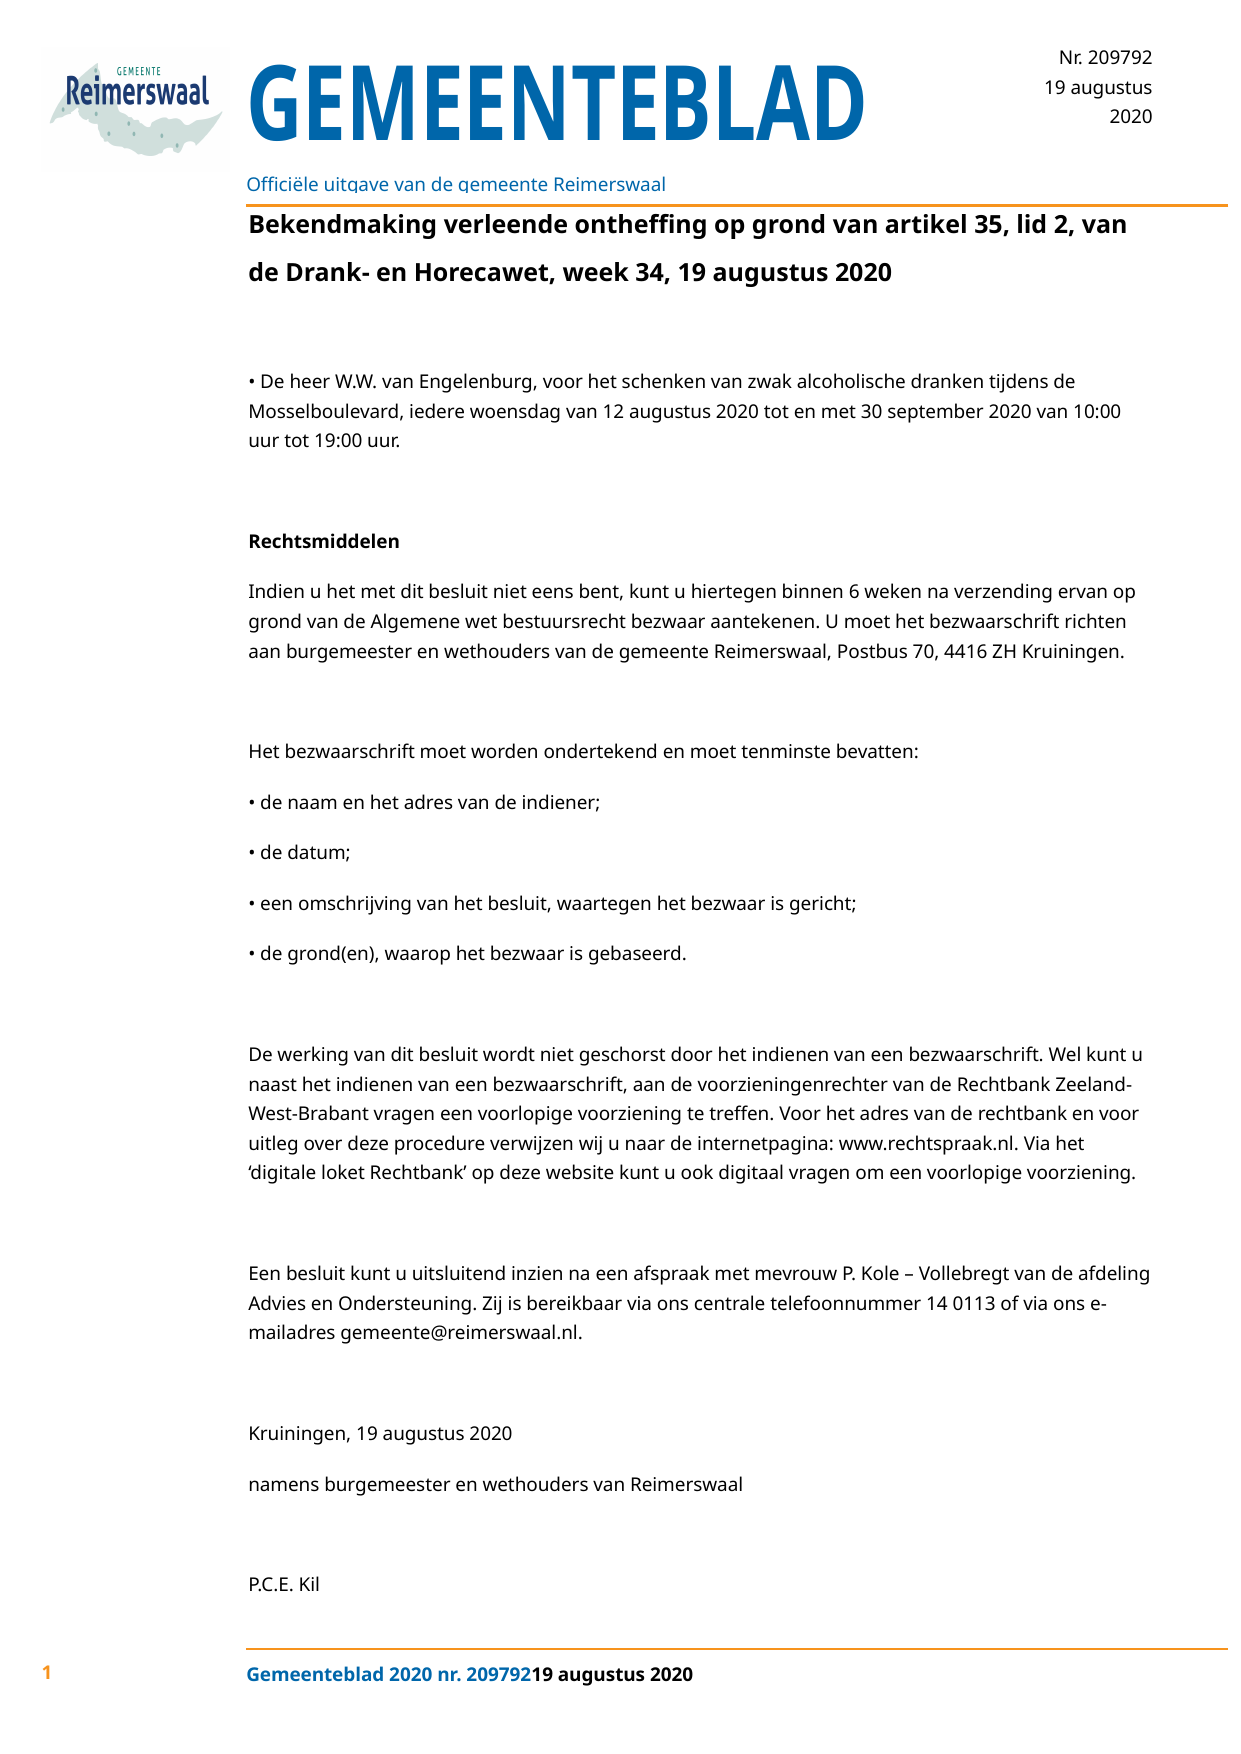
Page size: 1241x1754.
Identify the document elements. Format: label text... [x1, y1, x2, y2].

text Het bezwaarschrift moet worden ondertekend en moet tenminste bevatten: [248, 739, 1152, 764]
text namens burgemeester en wethouders van Reimerswaal [248, 1471, 1152, 1497]
text Bekendmaking verleende ontheffing op grond van artikel 35, lid 2, van de Drank- en Horecawet, week 34, 19 augustus 2020 [248, 207, 1152, 288]
text • de grond(en), waarop het bezwaar is gebaseerd. [248, 940, 1152, 966]
text • De heer W.W. van Engelenburg, voor het schenken van zwak alcoholische dranken tijdens de Mosselboulevard, iedere woensdag van 12 augustus 2020 tot en met 30 september 2020 van 10:00 uur tot 19:00 uur. [248, 368, 1152, 453]
text Kruiningen, ‎19 augustus 2020 [248, 1420, 1152, 1446]
text • de datum; [248, 839, 1152, 865]
text • de naam en het adres van de indiener; [248, 789, 1152, 815]
text P.C.E. Kil [248, 1572, 1152, 1597]
text Indien u het met dit besluit niet eens bent, kunt u hiertegen binnen 6 weken na verzending ervan op grond van de Algemene wet bestuursrecht bezwaar aantekenen. U moet het bezwaarschrift richten aan burgemeester en wethouders van de gemeente Reimerswaal, Postbus 70, 4416 ZH Kruiningen. [248, 579, 1152, 664]
text De werking van dit besluit wordt niet geschorst door het indienen van een bezwaarschrift. Wel kunt u naast het indienen van een bezwaarschrift, aan de voorzieningenrechter van de Rechtbank Zeeland-West-Brabant vragen een voorlopige voorziening te treffen. Voor het adres van de rechtbank en voor uitleg over deze procedure verwijzen wij u naar de internetpagina: www.rechtspraak.nl. Via het ‘digitale loket Rechtbank’ op deze website kunt u ook digitaal vragen om een voorlopige voorziening. [248, 1041, 1152, 1185]
picture [41, 47, 231, 172]
text • een omschrijving van het besluit, waartegen het bezwaar is gericht; [248, 890, 1152, 916]
text Rechtsmiddelen [248, 528, 1152, 554]
text Een besluit kunt u uitsluitend inzien na een afspraak met mevrouw P. Kole – Vollebregt van de afdeling Advies en Ondersteuning. Zij is bereikbaar via ons centrale telefoonnummer 14 0113 of via ons e-mailadres gemeente@reimerswaal.nl. [248, 1260, 1152, 1345]
